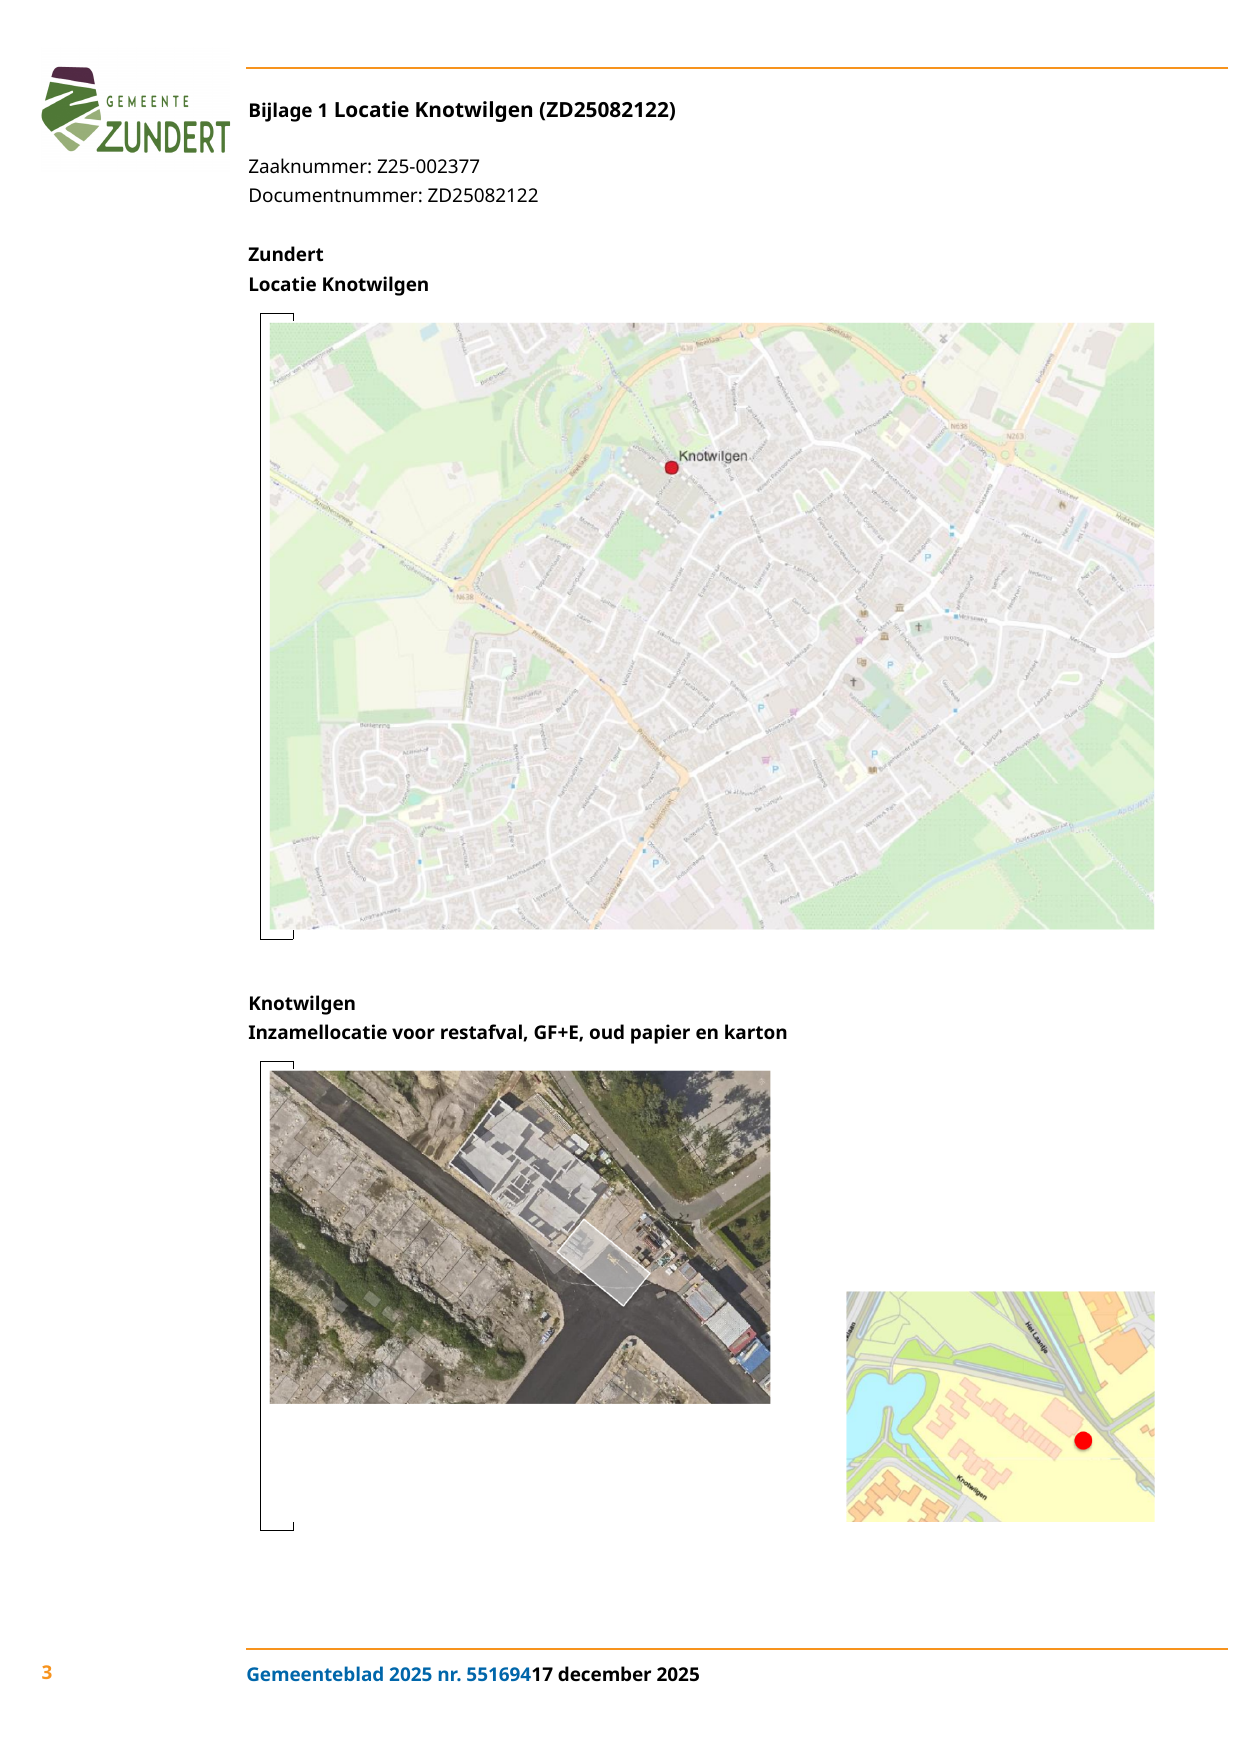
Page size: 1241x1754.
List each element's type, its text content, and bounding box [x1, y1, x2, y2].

text Zundert [248, 242, 1152, 267]
picture [268, 1069, 1155, 1522]
text Documentnummer: ZD25082122 [248, 182, 1152, 208]
text Knotwilgen [248, 990, 1152, 1016]
text Zaaknummer: Z25-002377 [248, 153, 1152, 179]
picture [41, 47, 231, 172]
picture [268, 321, 1155, 930]
text Locatie Knotwilgen [248, 271, 1152, 297]
text Bijlage 1 Locatie Knotwilgen (ZD25082122) [248, 95, 1152, 123]
text Inzamellocatie voor restafval, GF+E, oud papier en karton [248, 1019, 1152, 1045]
